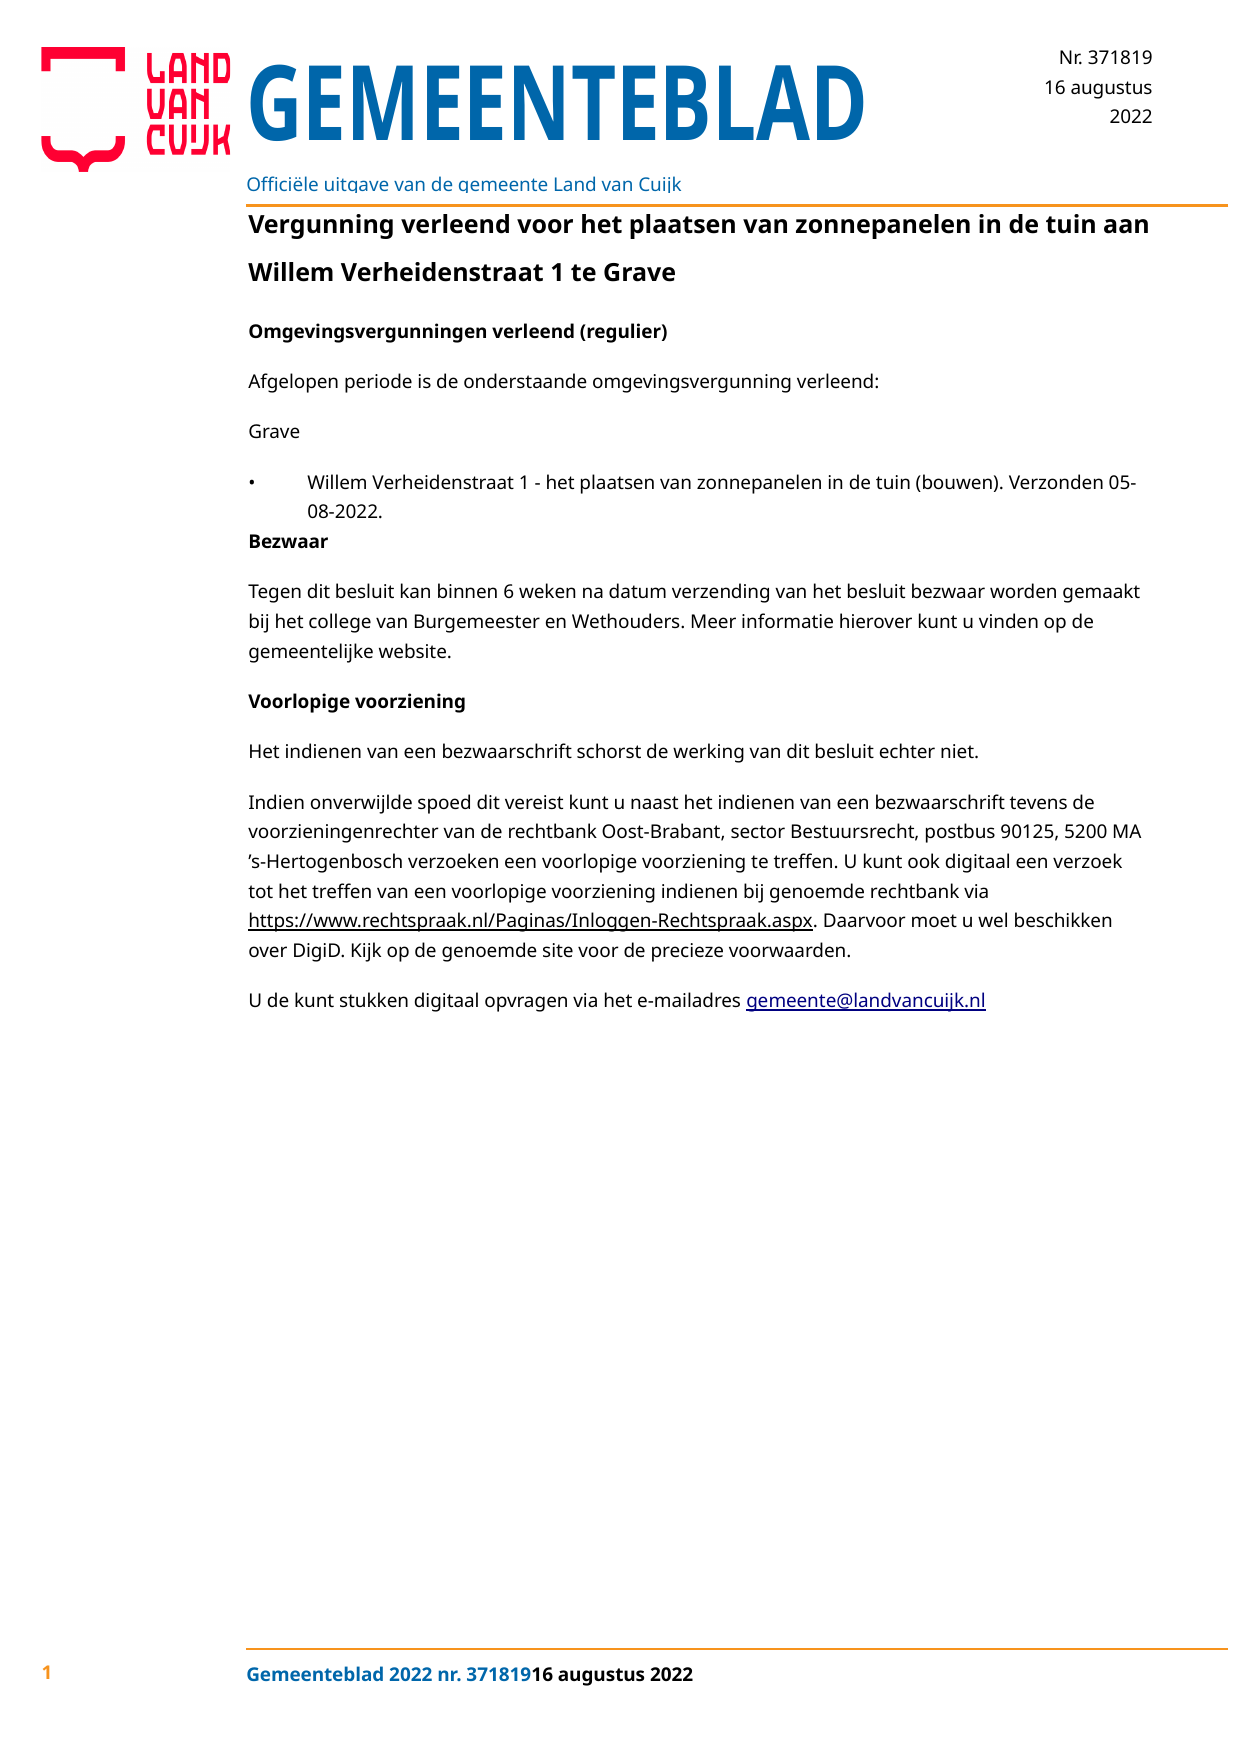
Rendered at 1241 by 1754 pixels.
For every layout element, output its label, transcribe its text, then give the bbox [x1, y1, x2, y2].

text Tegen dit besluit kan binnen 6 weken na datum verzending van het besluit bezwaar worden gemaakt bij het college van Burgemeester en Wethouders. Meer informatie hierover kunt u vinden op de gemeentelijke website. [248, 579, 1152, 664]
picture [41, 47, 231, 172]
text Voorlopige voorziening [248, 688, 1152, 714]
text U de kunt stukken digitaal opvragen via het e-mailadres gemeente@landvancuijk.nl [248, 987, 1152, 1013]
text Het indienen van een bezwaarschrift schorst de werking van dit besluit echter niet. [248, 739, 1152, 764]
text Afgelopen periode is de onderstaande omgevingsvergunning verleend: [248, 368, 1152, 394]
text Grave [248, 419, 1152, 444]
text Vergunning verleend voor het plaatsen van zonnepanelen in de tuin aan Willem Verheidenstraat 1 te Grave [248, 207, 1152, 288]
list Willem Verheidenstraat 1 - het plaatsen van zonnepanelen in de tuin (bouwen). Verzonden 05-08-2022. [248, 469, 1152, 524]
text Bezwaar [248, 528, 1152, 554]
text Omgevingsvergunningen verleend (regulier) [248, 318, 1152, 344]
text Indien onverwijlde spoed dit vereist kunt u naast het indienen van een bezwaarschrift tevens de voorzieningenrechter van de rechtbank Oost-Brabant, sector Bestuursrecht, postbus 90125, 5200 MA ’s-Hertogenbosch verzoeken een voorlopige voorziening te treffen. U kunt ook digitaal een verzoek tot het treffen van een voorlopige voorziening indienen bij genoemde rechtbank via https://www.rechtspraak.nl/Paginas/Inloggen-Rechtspraak.aspx. Daarvoor moet u wel beschikken over DigiD. Kijk op de genoemde site voor de precieze voorwaarden. [248, 789, 1152, 963]
